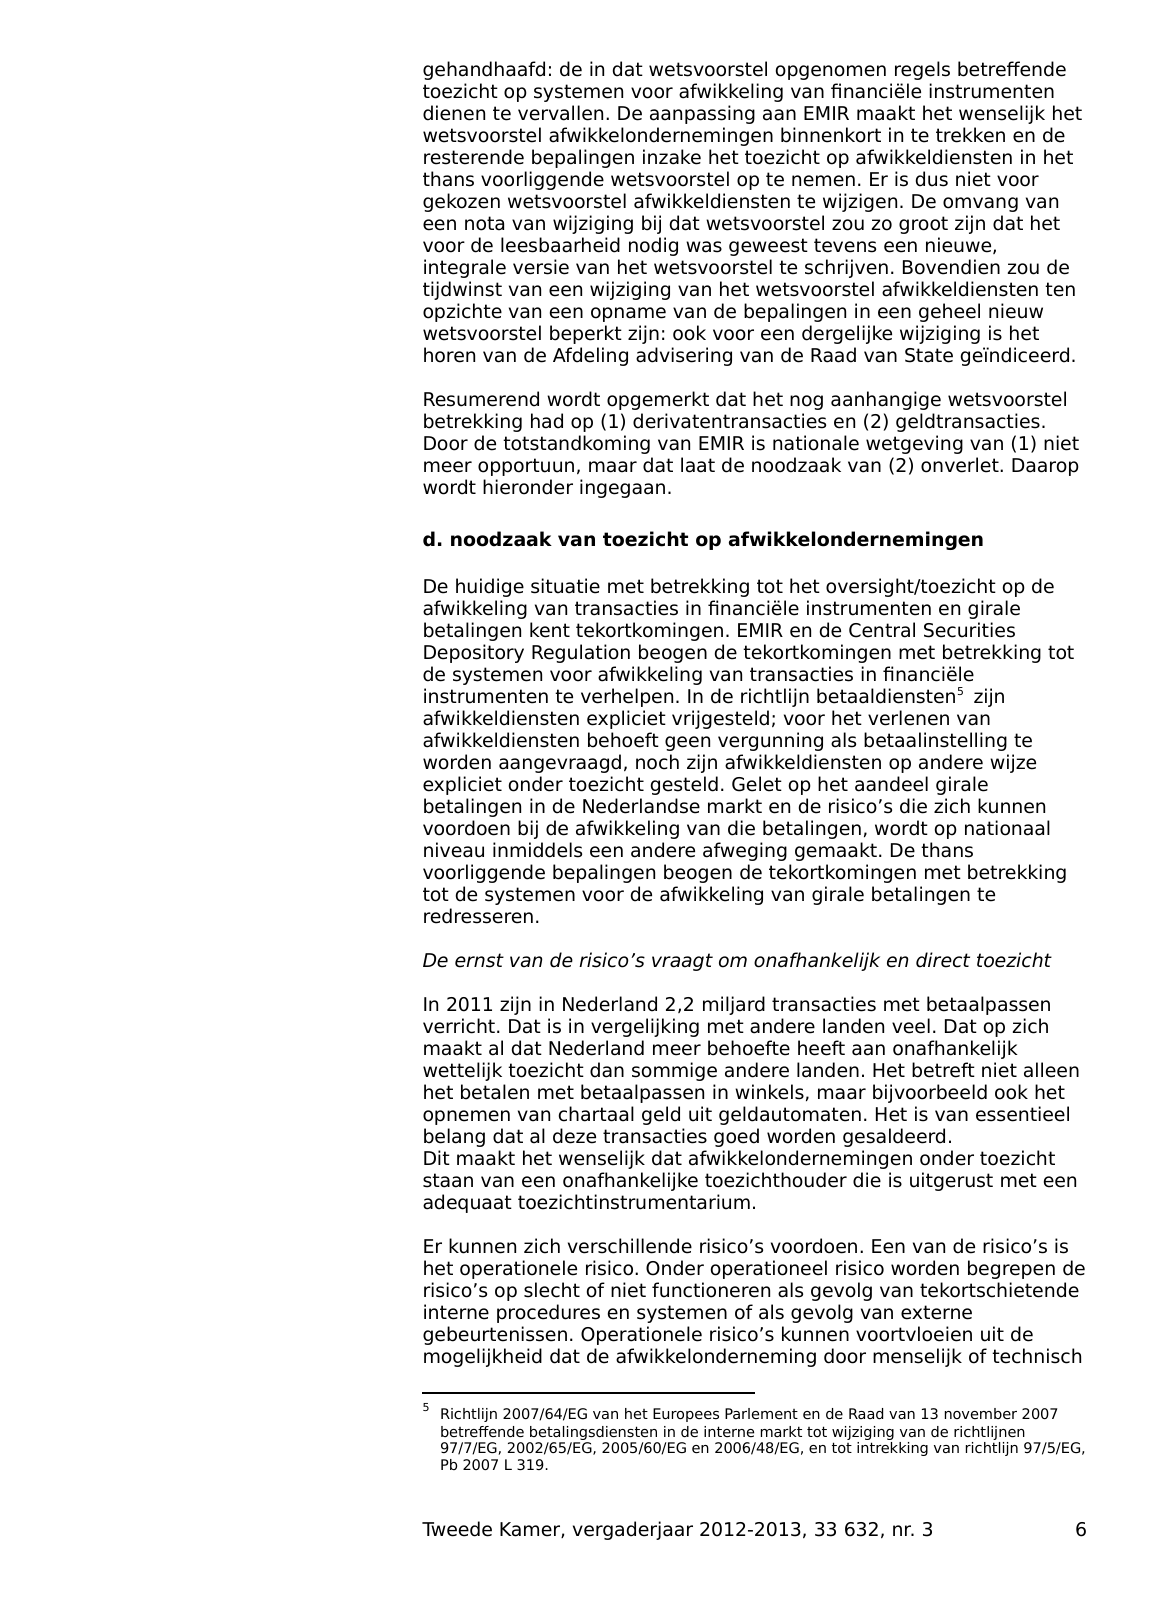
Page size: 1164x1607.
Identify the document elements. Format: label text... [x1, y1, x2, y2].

text Dit maakt het wenselijk dat afwikkelondernemingen onder toezicht staan van een onafhankelijke toezichthouder die is uitgerust met een adequaat toezichtinstrumentarium. [422, 1148, 1087, 1214]
text De huidige situatie met betrekking tot het oversight/toezicht op de afwikkeling van transacties in financiële instrumenten en girale betalingen kent tekortkomingen. EMIR en de Central Securities Depository Regulation beogen de tekortkomingen met betrekking tot de systemen voor afwikkeling van transacties in financiële instrumenten te verhelpen. In de richtlijn betaaldiensten zijn afwikkeldiensten expliciet vrijgesteld; voor het verlenen van afwikkeldiensten behoeft geen vergunning als betaalinstelling te worden aangevraagd, noch zijn afwikkeldiensten op andere wijze expliciet onder toezicht gesteld. Gelet op het aandeel girale betalingen in de Nederlandse markt en de risico’s die zich kunnen voordoen bij de afwikkeling van die betalingen, wordt op nationaal niveau inmiddels een andere afweging gemaakt. De thans voorliggende bepalingen beogen de tekortkomingen met betrekking tot de systemen voor de afwikkeling van girale betalingen te redresseren. [422, 576, 1087, 927]
subtitle De ernst van de risico’s vraagt om onafhankelijk en direct toezicht [422, 950, 1087, 972]
text In 2011 zijn in Nederland 2,2 miljard transacties met betaalpassen verricht. Dat is in vergelijking met andere landen veel. Dat op zich maakt al dat Nederland meer behoefte heeft aan onafhankelijk wettelijk toezicht dan sommige andere landen. Het betreft niet alleen het betalen met betaalpassen in winkels, maar bijvoorbeeld ook het opnemen van chartaal geld uit geldautomaten. Het is van essentieel belang dat al deze transacties goed worden gesaldeerd. [422, 994, 1087, 1148]
text gehandhaafd: de in dat wetsvoorstel opgenomen regels betreffende toezicht op systemen voor afwikkeling van financiële instrumenten dienen te vervallen. De aanpassing aan EMIR maakt het wenselijk het wetsvoorstel afwikkelondernemingen binnenkort in te trekken en de resterende bepalingen inzake het toezicht op afwikkeldiensten in het thans voorliggende wetsvoorstel op te nemen. Er is dus niet voor gekozen wetsvoorstel afwikkeldiensten te wijzigen. De omvang van een nota van wijziging bij dat wetsvoorstel zou zo groot zijn dat het voor de leesbaarheid nodig was geweest tevens een nieuwe, integrale versie van het wetsvoorstel te schrijven. Bovendien zou de tijdwinst van een wijziging van het wetsvoorstel afwikkeldiensten ten opzichte van een opname van de bepalingen in een geheel nieuw wetsvoorstel beperkt zijn: ook voor een dergelijke wijziging is het horen van de Afdeling advisering van de Raad van State geïndiceerd. [422, 59, 1087, 367]
text Resumerend wordt opgemerkt dat het nog aanhangige wetsvoorstel betrekking had op (1) derivatentransacties en (2) geldtransacties. Door de totstandkoming van EMIR is nationale wetgeving van (1) niet meer opportuun, maar dat laat de noodzaak van (2) onverlet. Daarop wordt hieronder ingegaan. [422, 389, 1087, 499]
text Er kunnen zich verschillende risico’s voordoen. Een van de risico’s is het operationele risico. Onder operationeel risico worden begrepen de risico’s op slecht of niet functioneren als gevolg van tekortschietende interne procedures en systemen of als gevolg van externe gebeurtenissen. Operationele risico’s kunnen voortvloeien uit de mogelijkheid dat de afwikkelonderneming door menselijk of technisch [422, 1236, 1087, 1368]
subtitle d. noodzaak van toezicht op afwikkelondernemingen [422, 529, 1087, 551]
text Richtlijn 2007/64/EG van het Europees Parlement en de Raad van 13 november 2007 betreffende betalingsdiensten in de interne markt tot wijziging van de richtlijnen 97/7/EG, 2002/65/EG, 2005/60/EG en 2006/48/EG, en tot intrekking van richtlijn 97/5/EG, Pb 2007 L 319. [422, 1402, 1087, 1474]
